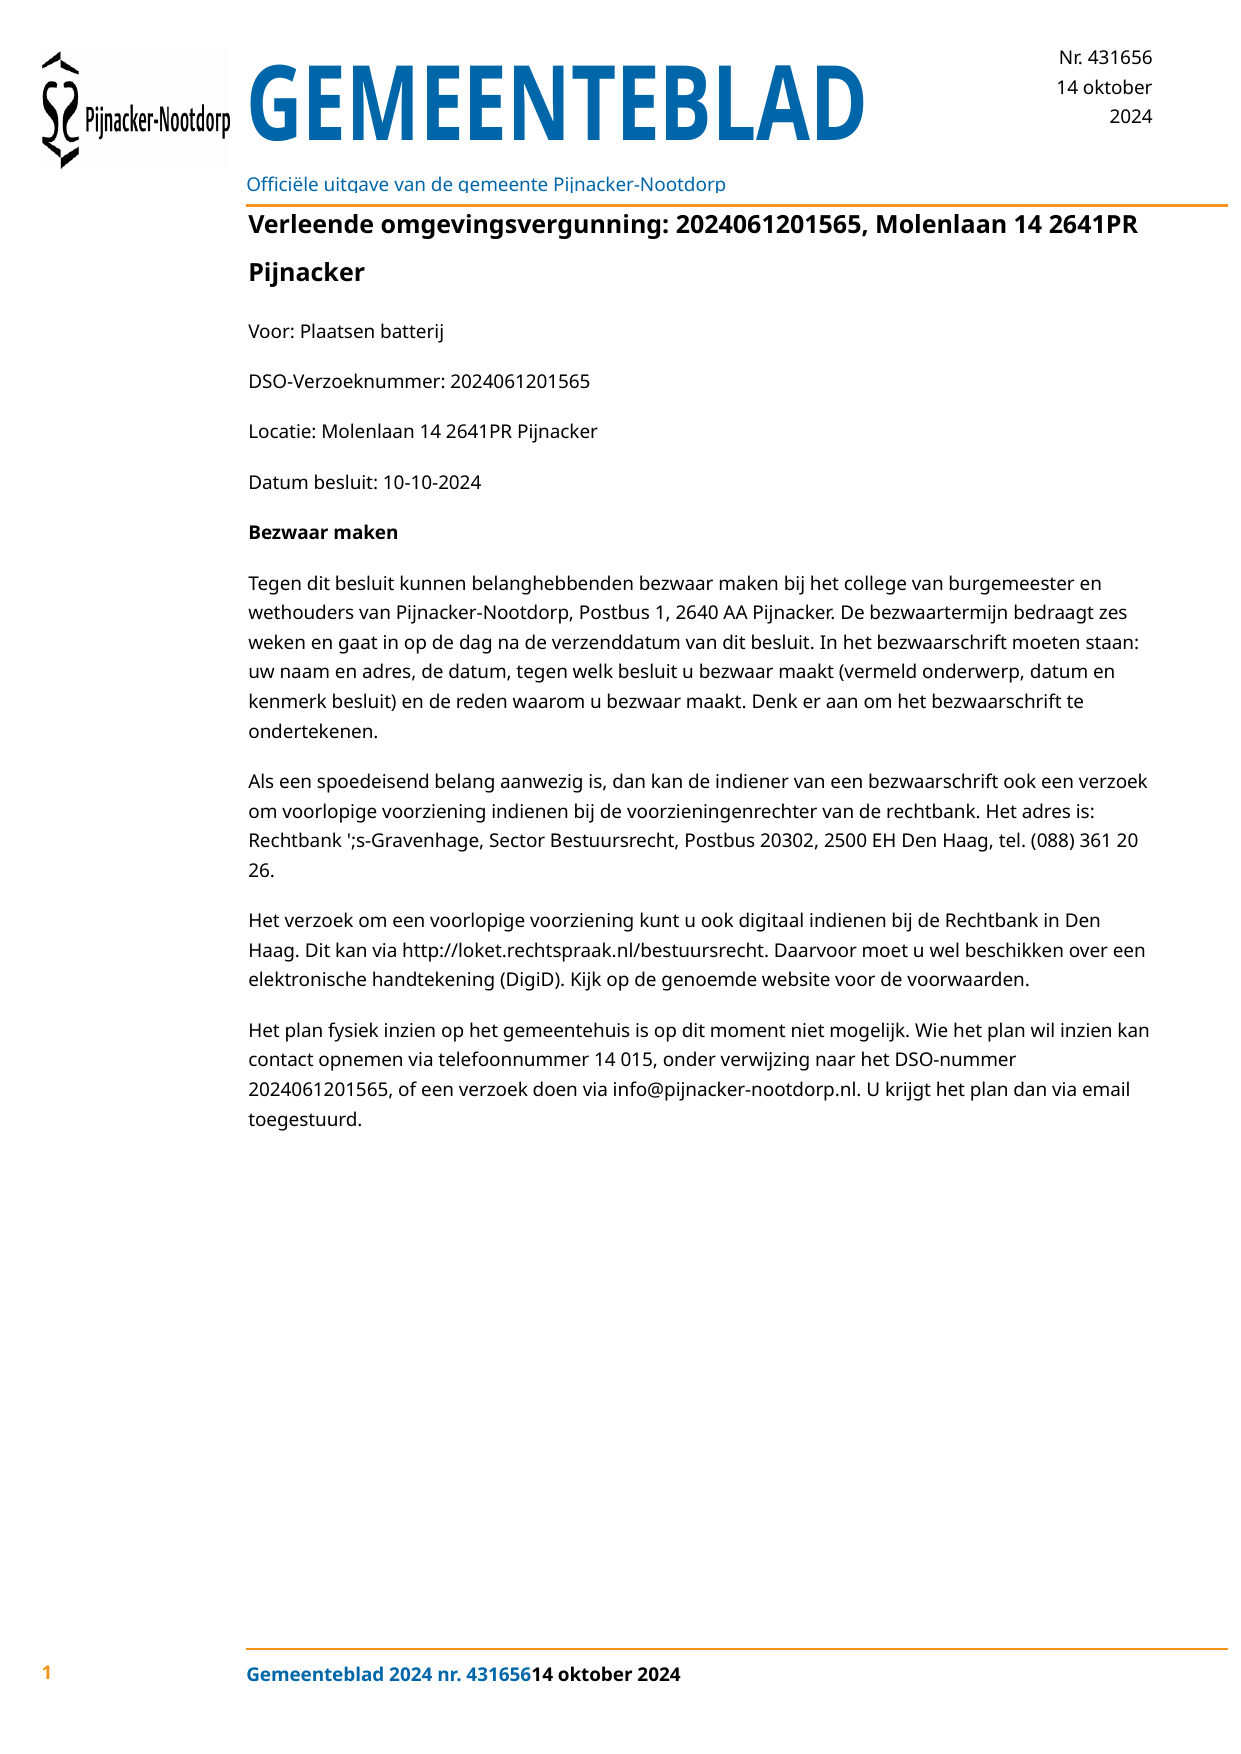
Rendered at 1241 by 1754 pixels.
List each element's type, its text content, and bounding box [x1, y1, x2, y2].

picture [41, 47, 231, 172]
text Locatie: Molenlaan 14 2641PR Pijnacker [248, 419, 1152, 444]
text Bezwaar maken [248, 519, 1152, 545]
text Als een spoedeisend belang aanwezig is, dan kan de indiener van een bezwaarschrift ook een verzoek om voorlopige voorziening indienen bij de voorzieningenrechter van de rechtbank. Het adres is: Rechtbank ';s-Gravenhage, Sector Bestuursrecht, Postbus 20302, 2500 EH Den Haag, tel. (088) 361 20 26. [248, 768, 1152, 883]
text Datum besluit: 10-10-2024 [248, 469, 1152, 495]
text Verleende omgevingsvergunning: 2024061201565, Molenlaan 14 2641PR Pijnacker [248, 207, 1152, 288]
text Tegen dit besluit kunnen belanghebbenden bezwaar maken bij het college van burgemeester en wethouders van Pijnacker-Nootdorp, Postbus 1, 2640 AA Pijnacker. De bezwaartermijn bedraagt zes weken en gaat in op de dag na de verzenddatum van dit besluit. In het bezwaarschrift moeten staan: uw naam en adres, de datum, tegen welk besluit u bezwaar maakt (vermeld onderwerp, datum en kenmerk besluit) en de reden waarom u bezwaar maakt. Denk er aan om het bezwaarschrift te ondertekenen. [248, 570, 1152, 744]
text Het plan fysiek inzien op het gemeentehuis is op dit moment niet mogelijk. Wie het plan wil inzien kan contact opnemen via telefoonnummer 14 015, onder verwijzing naar het DSO-nummer 2024061201565, of een verzoek doen via info@pijnacker-nootdorp.nl. U krijgt het plan dan via email toegestuurd. [248, 1017, 1152, 1132]
text Het verzoek om een voorlopige voorziening kunt u ook digitaal indienen bij de Rechtbank in Den Haag. Dit kan via http://loket.rechtspraak.nl/bestuursrecht. Daarvoor moet u wel beschikken over een elektronische handtekening (DigiD). Kijk op de genoemde website voor de voorwaarden. [248, 907, 1152, 992]
text Voor: Plaatsen batterij [248, 318, 1152, 344]
text DSO-Verzoeknummer: 2024061201565 [248, 368, 1152, 394]
